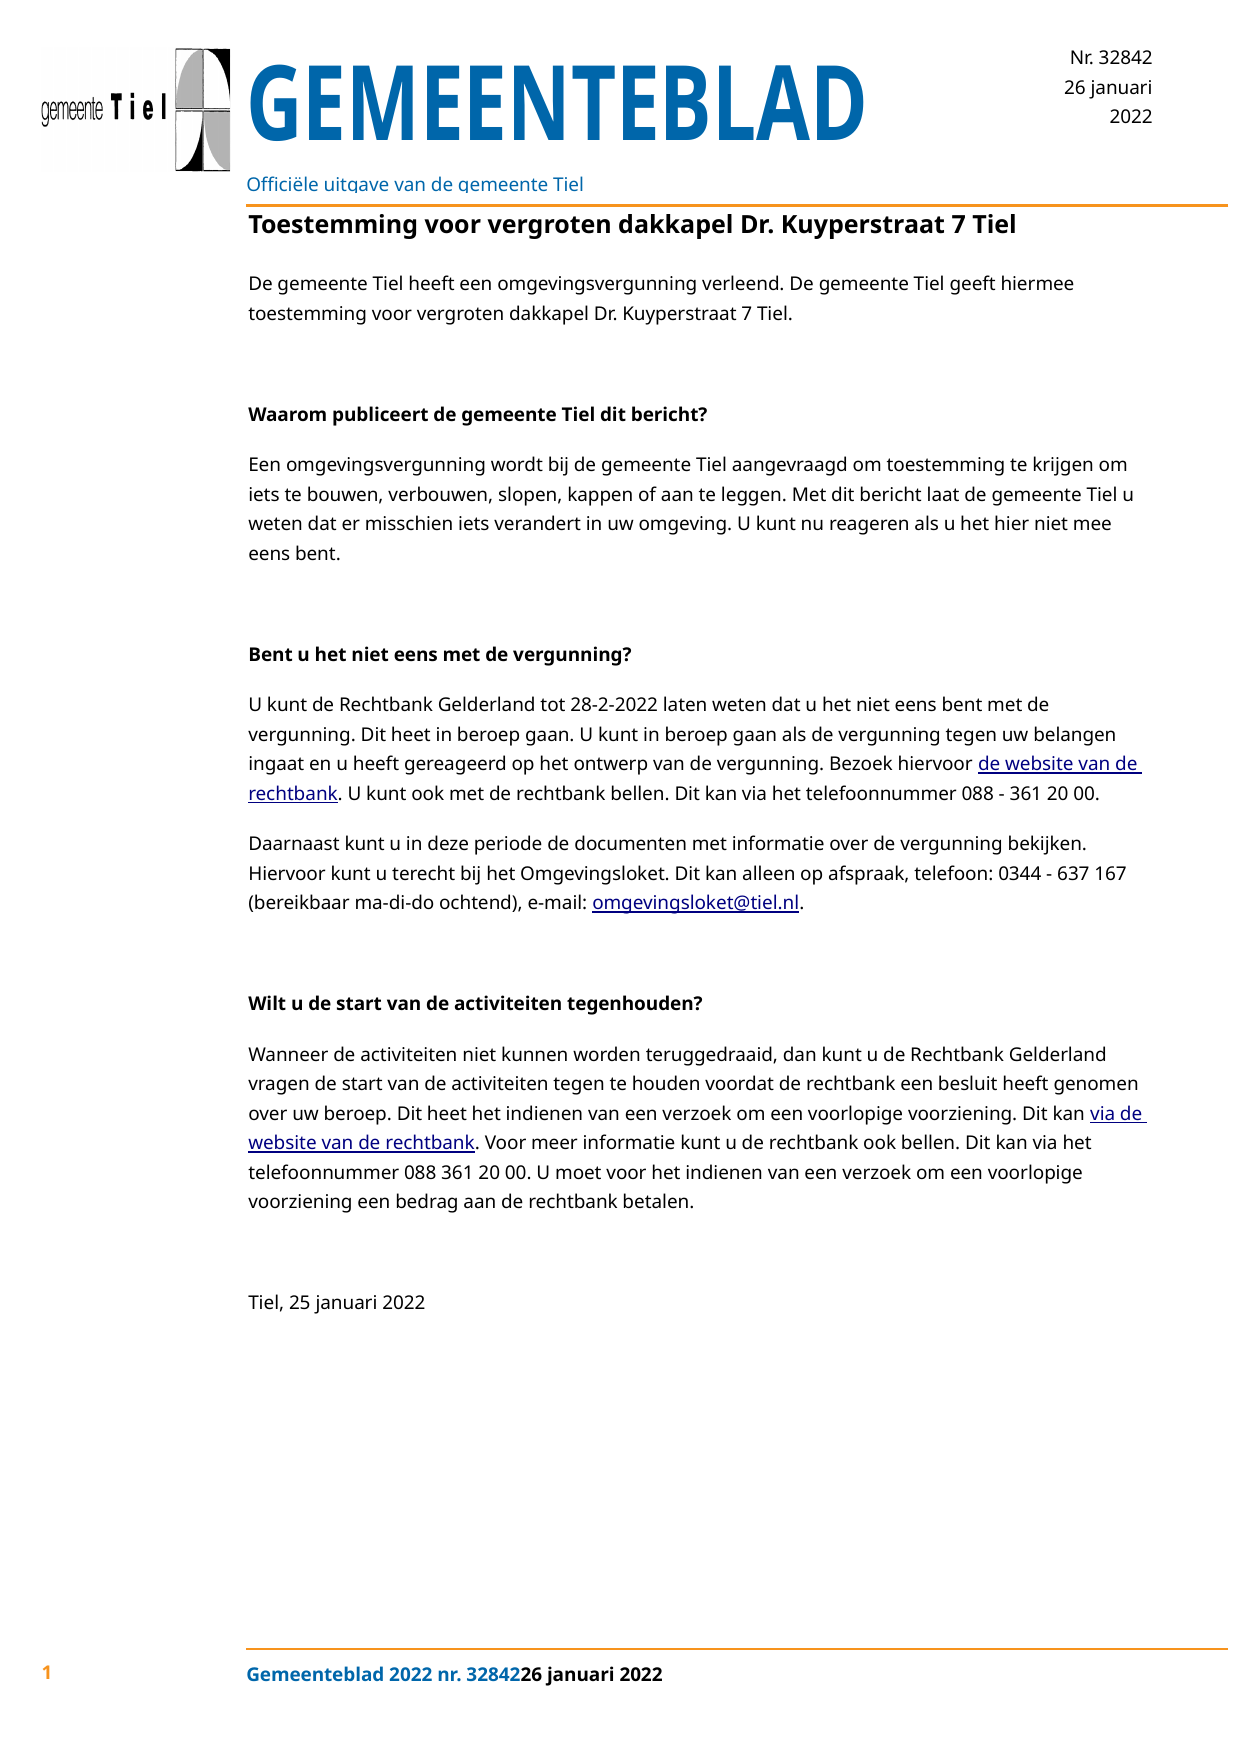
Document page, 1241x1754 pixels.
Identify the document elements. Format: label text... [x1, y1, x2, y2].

picture [41, 47, 231, 172]
text Waarom publiceert de gemeente Tiel dit bericht? [248, 401, 1152, 426]
text Bent u het niet eens met de vergunning? [248, 641, 1152, 666]
text Toestemming voor vergroten dakkapel Dr. Kuyperstraat 7 Tiel [248, 207, 1152, 241]
text Tiel, 25 januari 2022 [248, 1289, 1152, 1315]
text Een omgevingsvergunning wordt bij de gemeente Tiel aangevraagd om toestemming te krijgen om iets te bouwen, verbouwen, slopen, kappen of aan te leggen. Met dit bericht laat de gemeente Tiel u weten dat er misschien iets verandert in uw omgeving. U kunt nu reageren als u het hier niet mee eens bent. [248, 451, 1152, 566]
text Daarnaast kunt u in deze periode de documenten met informatie over de vergunning bekijken. Hiervoor kunt u terecht bij het Omgevingsloket. Dit kan alleen op afspraak, telefoon: 0344 - 637 167 (bereikbaar ma-di-do ochtend), e-mail: omgevingsloket@tiel.nl. [248, 830, 1152, 915]
text Wanneer de activiteiten niet kunnen worden teruggedraaid, dan kunt u de Rechtbank Gelderland vragen de start van de activiteiten tegen te houden voordat de rechtbank een besluit heeft genomen over uw beroep. Dit heet het indienen van een verzoek om een voorlopige voorziening. Dit kan via de website van de rechtbank. Voor meer informatie kunt u de rechtbank ook bellen. Dit kan via het telefoonnummer 088 361 20 00. U moet voor het indienen van een verzoek om een voorlopige voorziening een bedrag aan de rechtbank betalen. [248, 1041, 1152, 1214]
text De gemeente Tiel heeft een omgevingsvergunning verleend. De gemeente Tiel geeft hiermee toestemming voor vergroten dakkapel Dr. Kuyperstraat 7 Tiel. [248, 270, 1152, 326]
text Wilt u de start van de activiteiten tegenhouden? [248, 990, 1152, 1016]
text U kunt de Rechtbank Gelderland tot 28-2-2022 laten weten dat u het niet eens bent met de vergunning. Dit heet in beroep gaan. U kunt in beroep gaan als de vergunning tegen uw belangen ingaat en u heeft gereageerd op het ontwerp van de vergunning. Bezoek hiervoor de website van de rechtbank. U kunt ook met de rechtbank bellen. Dit kan via het telefoonnummer 088 - 361 20 00. [248, 691, 1152, 806]
